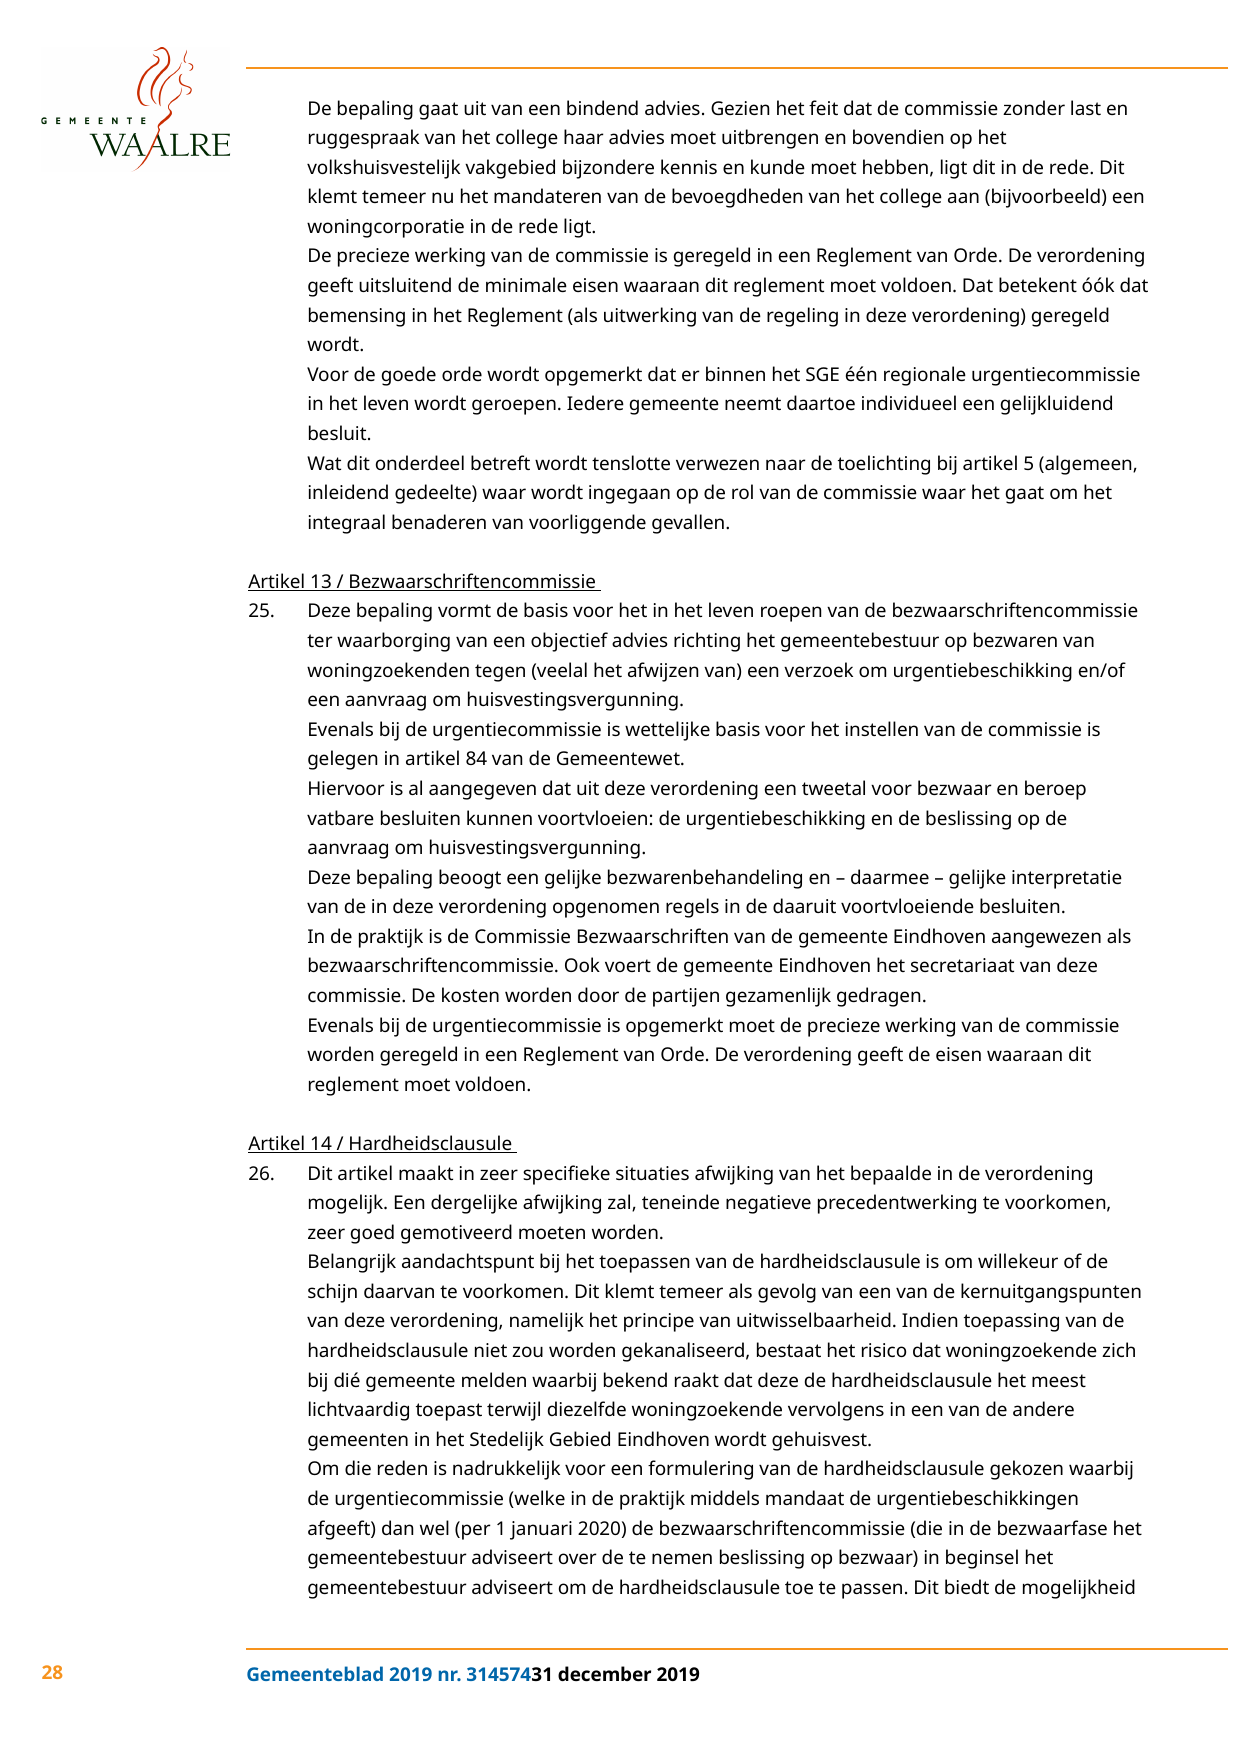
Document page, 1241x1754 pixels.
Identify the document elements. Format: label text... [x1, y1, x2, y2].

list De precieze werking van de commissie is geregeld in een Reglement van Orde. De verordening geeft uitsluitend de minimale eisen waaraan dit reglement moet voldoen. Dat betekent óók dat bemensing in het Reglement (als uitwerking van de regeling in deze verordening) geregeld wordt. [248, 243, 1152, 357]
list Evenals bij de urgentiecommissie is opgemerkt moet de precieze werking van de commissie worden geregeld in een Reglement van Orde. De verordening geeft de eisen waaraan dit reglement moet voldoen. [248, 1012, 1152, 1097]
list Dit artikel maakt in zeer specifieke situaties afwijking van het bepaalde in de verordening mogelijk. Een dergelijke afwijking zal, teneinde negatieve precedentwerking te voorkomen, zeer goed gemotiveerd moeten worden. [248, 1160, 1152, 1245]
list De bepaling gaat uit van een bindend advies. Gezien het feit dat de commissie zonder last en ruggespraak van het college haar advies moet uitbrengen en bovendien op het volkshuisvestelijk vakgebied bijzondere kennis en kunde moet hebben, ligt dit in de rede. Dit klemt temeer nu het mandateren van de bevoegdheden van het college aan (bijvoorbeeld) een woningcorporatie in de rede ligt. [248, 95, 1152, 239]
text Artikel 14 / Hardheidsclausule [248, 1130, 1152, 1156]
list Deze bepaling beoogt een gelijke bezwarenbehandeling en – daarmee – gelijke interpretatie van de in deze verordening opgenomen regels in de daaruit voortvloeiende besluiten. [248, 864, 1152, 919]
list In de praktijk is de Commissie Bezwaarschriften van de gemeente Eindhoven aangewezen als bezwaarschriftencommissie. Ook voert de gemeente Eindhoven het secretariaat van deze commissie. De kosten worden door de partijen gezamenlijk gedragen. [248, 923, 1152, 1008]
list Voor de goede orde wordt opgemerkt dat er binnen het SGE één regionale urgentiecommissie in het leven wordt geroepen. Iedere gemeente neemt daartoe individueel een gelijkluidend besluit. [248, 361, 1152, 446]
list Hiervoor is al aangegeven dat uit deze verordening een tweetal voor bezwaar en beroep vatbare besluiten kunnen voortvloeien: de urgentiebeschikking en de beslissing op de aanvraag om huisvestingsvergunning. [248, 775, 1152, 860]
list Belangrijk aandachtspunt bij het toepassen van de hardheidsclausule is om willekeur of de schijn daarvan te voorkomen. Dit klemt temeer als gevolg van een van de kernuitgangspunten van deze verordening, namelijk het principe van uitwisselbaarheid. Indien toepassing van de hardheidsclausule niet zou worden gekanaliseerd, bestaat het risico dat woningzoekende zich bij dié gemeente melden waarbij bekend raakt dat deze de hardheidsclausule het meest lichtvaardig toepast terwijl diezelfde woningzoekende vervolgens in een van de andere gemeenten in het Stedelijk Gebied Eindhoven wordt gehuisvest. [248, 1248, 1152, 1452]
picture [41, 47, 231, 172]
text Artikel 13 / Bezwaarschriftencommissie [248, 568, 1152, 594]
list Deze bepaling vormt de basis voor het in het leven roepen van de bezwaarschriftencommissie ter waarborging van een objectief advies richting het gemeentebestuur op bezwaren van woningzoekenden tegen (veelal het afwijzen van) een verzoek om urgentiebeschikking en/of een aanvraag om huisvestingsvergunning. [248, 598, 1152, 712]
list Evenals bij de urgentiecommissie is wettelijke basis voor het instellen van de commissie is gelegen in artikel 84 van de Gemeentewet. [248, 716, 1152, 771]
list Om die reden is nadrukkelijk voor een formulering van de hardheidsclausule gekozen waarbij de urgentiecommissie (welke in de praktijk middels mandaat de urgentiebeschikkingen afgeeft) dan wel (per 1 januari 2020) de bezwaarschriftencommissie (die in de bezwaarfase het gemeentebestuur adviseert over de te nemen beslissing op bezwaar) in beginsel het gemeentebestuur adviseert om de hardheidsclausule toe te passen. Dit biedt de mogelijkheid [248, 1456, 1152, 1600]
list Wat dit onderdeel betreft wordt tenslotte verwezen naar de toelichting bij artikel 5 (algemeen, inleidend gedeelte) waar wordt ingegaan op de rol van de commissie waar het gaat om het integraal benaderen van voorliggende gevallen. [248, 450, 1152, 535]
